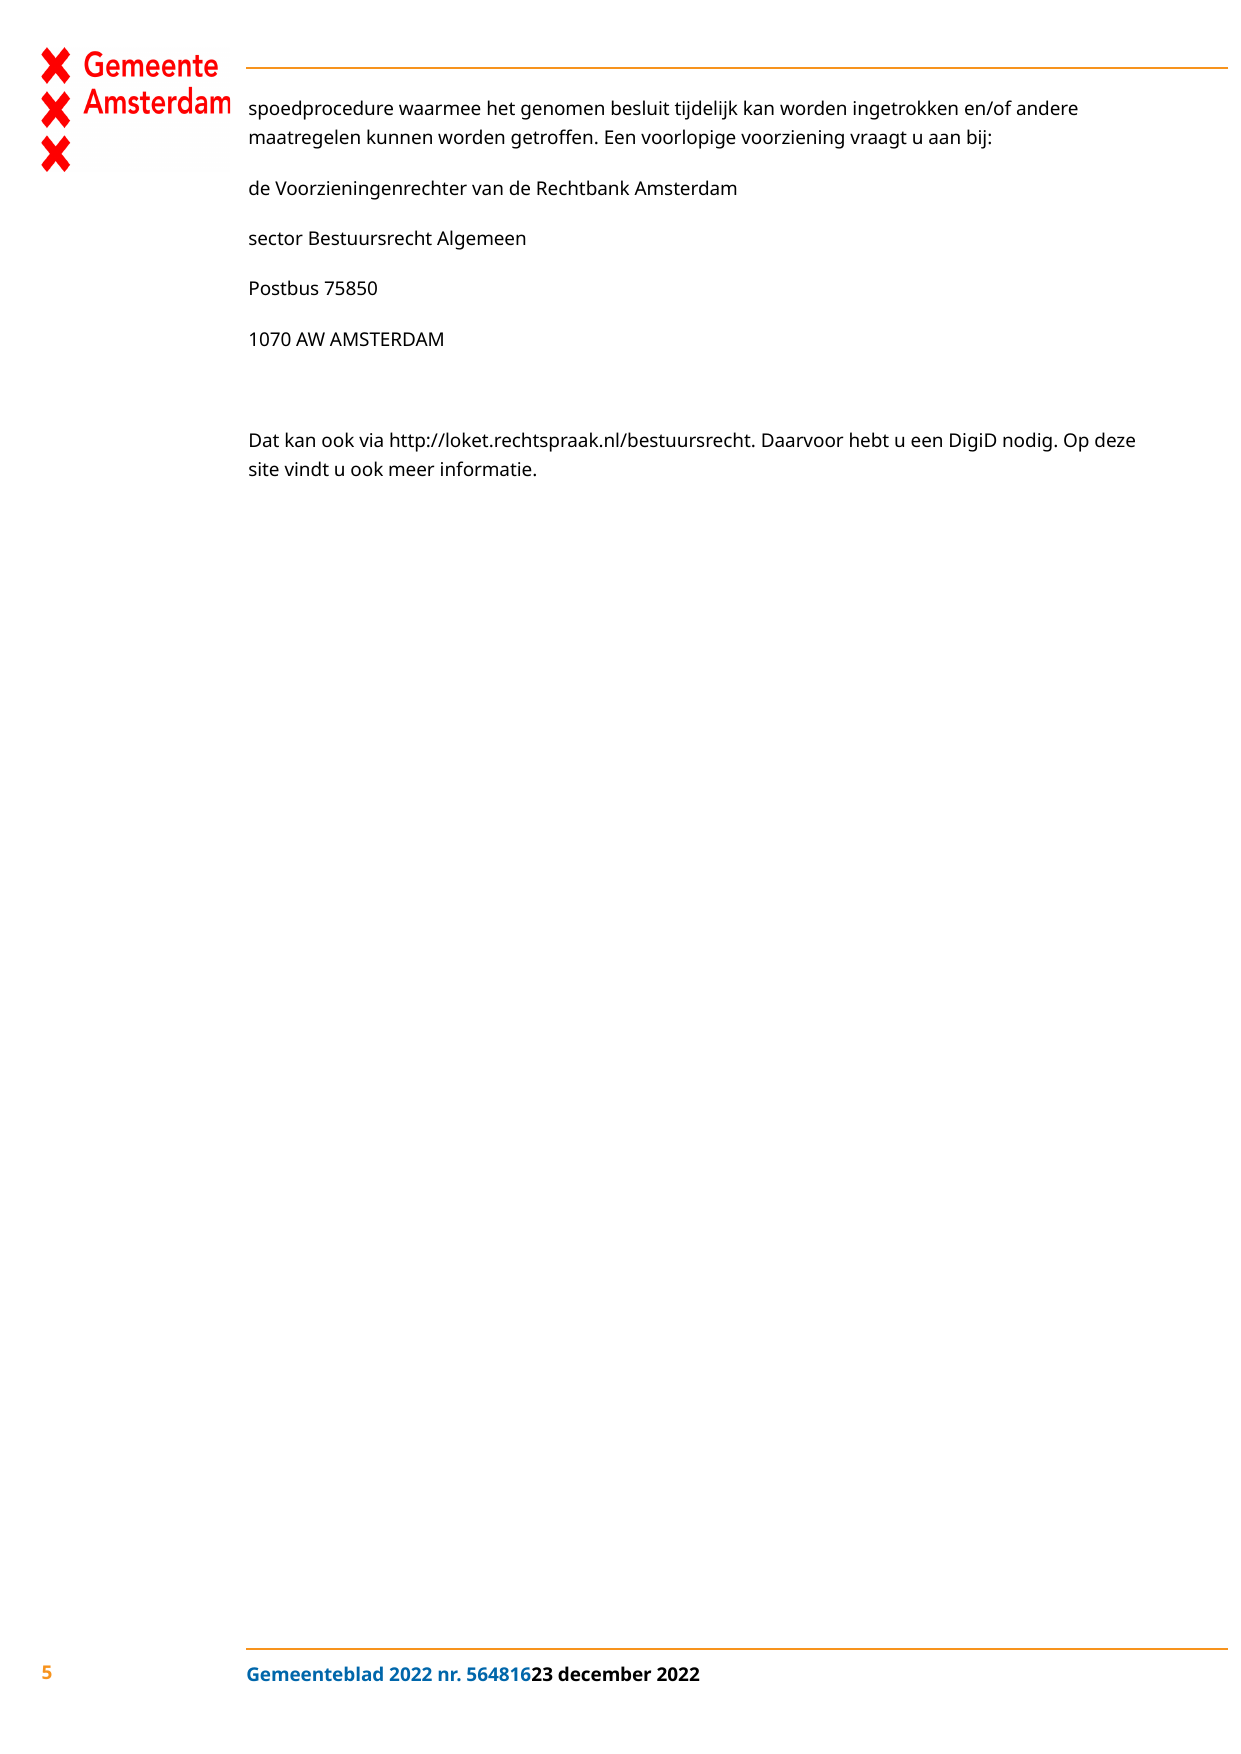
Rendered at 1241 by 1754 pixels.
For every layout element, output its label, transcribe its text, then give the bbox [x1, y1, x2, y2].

picture [41, 47, 231, 172]
text spoedprocedure waarmee het genomen besluit tijdelijk kan worden ingetrokken en/of andere maatregelen kunnen worden getroffen. Een voorlopige voorziening vraagt u aan bij: [248, 95, 1152, 150]
text sector Bestuursrecht Algemeen [248, 225, 1152, 251]
text Postbus 75850 [248, 276, 1152, 301]
text 1070 AW AMSTERDAM [248, 326, 1152, 352]
text Dat kan ook via http://loket.rechtspraak.nl/bestuursrecht. Daarvoor hebt u een DigiD nodig. Op deze site vindt u ook meer informatie. [248, 427, 1152, 482]
text de Voorzieningenrechter van de Rechtbank Amsterdam [248, 175, 1152, 201]
